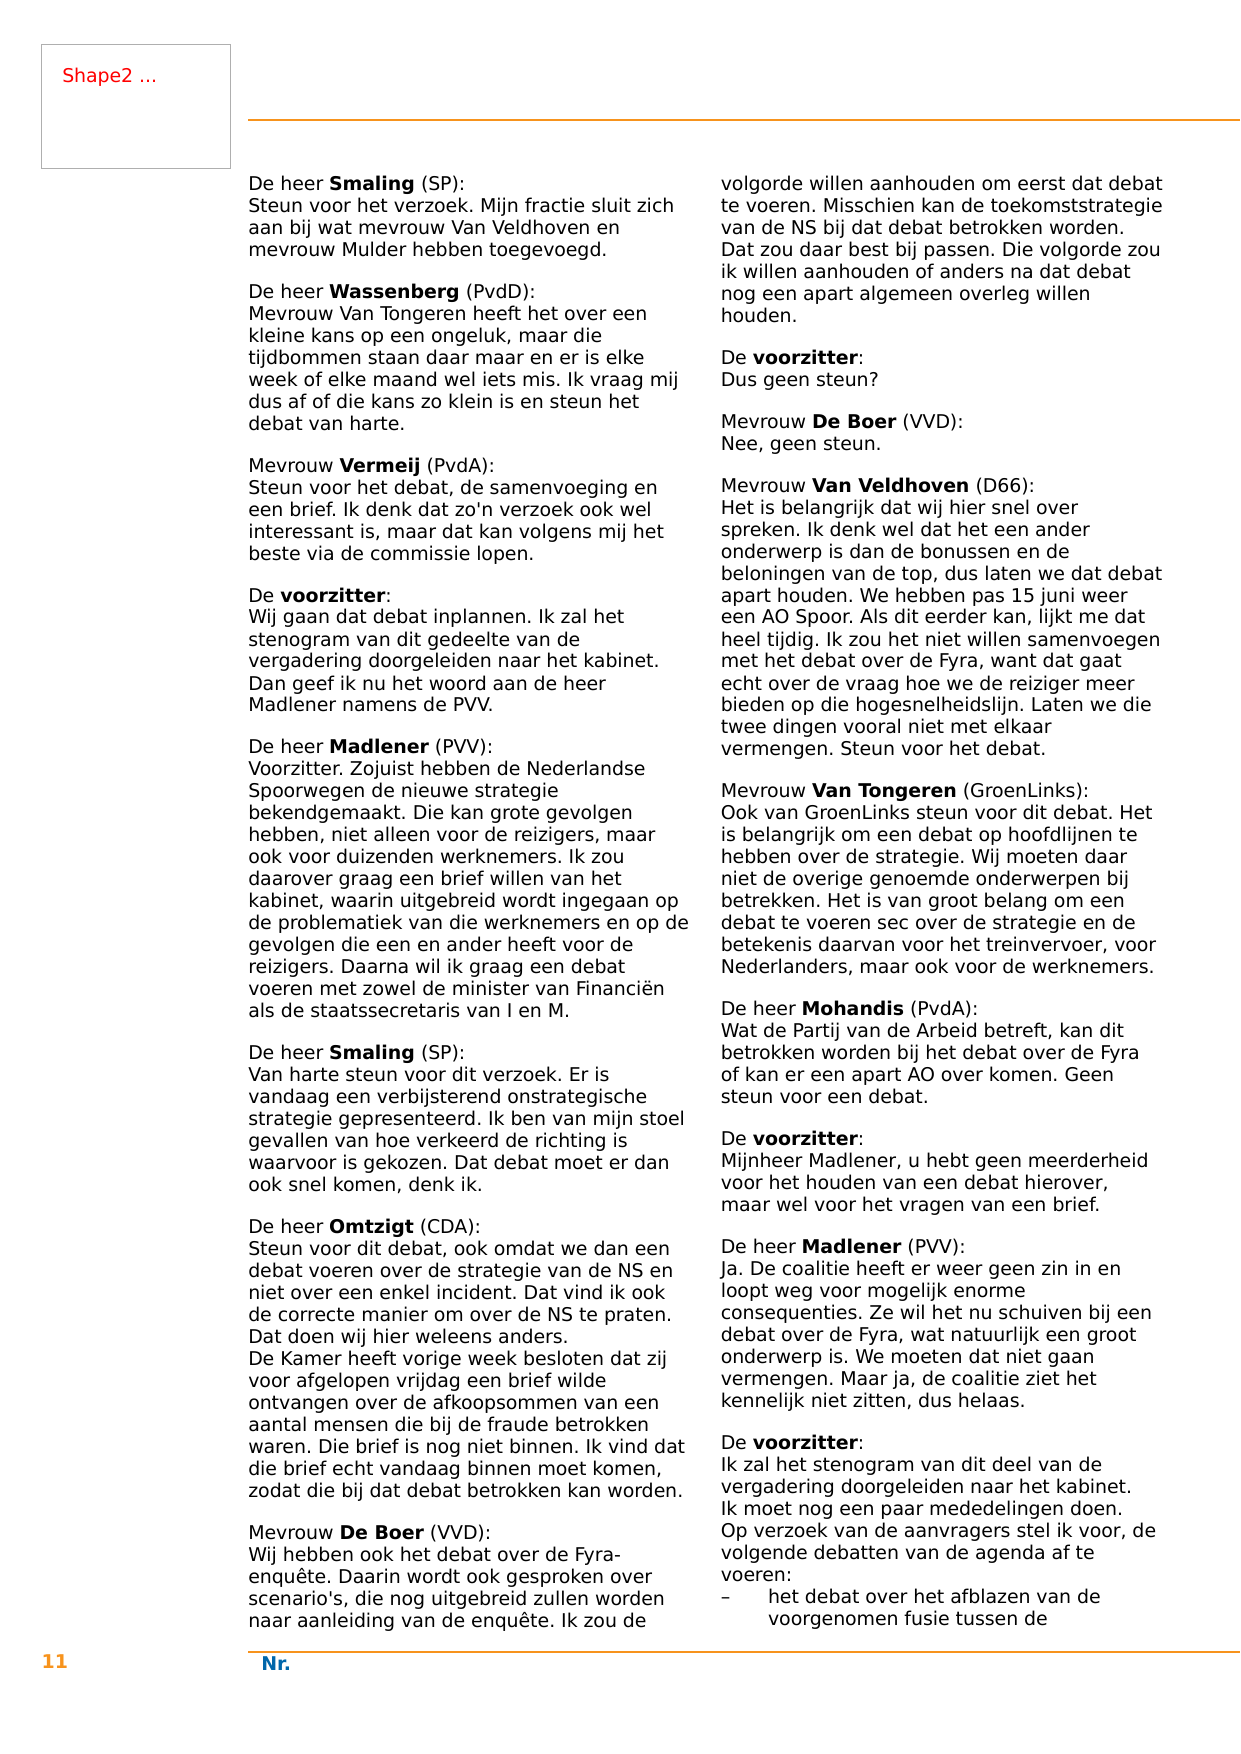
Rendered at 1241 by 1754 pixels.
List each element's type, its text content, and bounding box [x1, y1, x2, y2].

text Mevrouw Van Tongeren heeft het over een kleine kans op een ongeluk, maar die tijdbommen staan daar maar en er is elke week of elke maand wel iets mis. Ik vraag mij dus af of die kans zo klein is en steun het debat van harte. [248, 303, 691, 434]
text Ik moet nog een paar mededelingen doen. [721, 1498, 1163, 1520]
text Mijnheer Madlener, u hebt geen meerderheid voor het houden van een debat hierover, maar wel voor het vragen van een brief. [721, 1150, 1163, 1216]
text Op verzoek van de aanvragers stel ik voor, de volgende debatten van de agenda af te voeren: [721, 1520, 1163, 1586]
text Voorzitter. Zojuist hebben de Nederlandse Spoorwegen de nieuwe strategie bekendgemaakt. Die kan grote gevolgen hebben, niet alleen voor de reizigers, maar ook voor duizenden werknemers. Ik zou daarover graag een brief willen van het kabinet, waarin uitgebreid wordt ingegaan op de problematiek van die werknemers en op de gevolgen die een en ander heeft voor de reizigers. Daarna wil ik graag een debat voeren met zowel de minister van Financiën als de staatssecretaris van I en M. [248, 758, 691, 1022]
text De heer Mohandis (PvdA): [721, 998, 1163, 1020]
text De heer Smaling (SP): [248, 1042, 691, 1064]
text De voorzitter: [721, 1432, 1163, 1454]
text Het is belangrijk dat wij hier snel over spreken. Ik denk wel dat het een ander onderwerp is dan de bonussen en de beloningen van de top, dus laten we dat debat apart houden. We hebben pas 15 juni weer een AO Spoor. Als dit eerder kan, lijkt me dat heel tijdig. Ik zou het niet willen samenvoegen met het debat over de Fyra, want dat gaat echt over de vraag hoe we de reiziger meer bieden op die hogesnelheidslijn. Laten we die twee dingen vooral niet met elkaar vermengen. Steun voor het debat. [721, 497, 1163, 760]
text Mevrouw De Boer (VVD): [721, 411, 1163, 433]
text De Kamer heeft vorige week besloten dat zij voor afgelopen vrijdag een brief wilde ontvangen over de afkoopsommen van een aantal mensen die bij de fraude betrokken waren. Die brief is nog niet binnen. Ik vind dat die brief echt vandaag binnen moet komen, zodat die bij dat debat betrokken kan worden. [248, 1348, 691, 1502]
text Ook van GroenLinks steun voor dit debat. Het is belangrijk om een debat op hoofdlijnen te hebben over de strategie. Wij moeten daar niet de overige genoemde onderwerpen bij betrekken. Het is van groot belang om een debat te voeren sec over de strategie en de betekenis daarvan voor het treinvervoer, voor Nederlanders, maar ook voor de werknemers. [721, 802, 1163, 978]
text De heer Smaling (SP): [248, 173, 691, 195]
text Mevrouw Vermeij (PvdA): [248, 454, 691, 477]
text De voorzitter: [248, 584, 691, 606]
text Mevrouw Van Tongeren (GroenLinks): [721, 780, 1163, 802]
text De heer Madlener (PVV): [721, 1236, 1163, 1258]
text Van harte steun voor dit verzoek. Er is vandaag een verbijsterend onstrategische strategie gepresenteerd. Ik ben van mijn stoel gevallen van hoe verkeerd de richting is waarvoor is gekozen. Dat debat moet er dan ook snel komen, denk ik. [248, 1064, 691, 1196]
list het debat over het afblazen van de voorgenomen fusie tussen de [721, 1586, 1163, 1629]
text Dan geef ik nu het woord aan de heer Madlener namens de PVV. [248, 672, 691, 716]
text Ja. De coalitie heeft er weer geen zin in en loopt weg voor mogelijk enorme consequenties. Ze wil het nu schuiven bij een debat over de Fyra, wat natuurlijk een groot onderwerp is. We moeten dat niet gaan vermengen. Maar ja, de coalitie ziet het kennelijk niet zitten, dus helaas. [721, 1258, 1163, 1412]
text Ik zal het stenogram van dit deel van de vergadering doorgeleiden naar het kabinet. [721, 1454, 1163, 1498]
text Nee, geen steun. [721, 433, 1163, 454]
text Steun voor het debat, de samenvoeging en een brief. Ik denk dat zo'n verzoek ook wel interessant is, maar dat kan volgens mij het beste via de commissie lopen. [248, 477, 691, 564]
text volgorde willen aanhouden om eerst dat debat te voeren. Misschien kan de toekomststrategie van de NS bij dat debat betrokken worden. Dat zou daar best bij passen. Die volgorde zou ik willen aanhouden of anders na dat debat nog een apart algemeen overleg willen houden. [721, 173, 1163, 327]
text De voorzitter: [721, 347, 1163, 369]
text De heer Wassenberg (PvdD): [248, 281, 691, 303]
text De voorzitter: [721, 1128, 1163, 1150]
text Mevrouw Van Veldhoven (D66): [721, 474, 1163, 497]
text Steun voor dit debat, ook omdat we dan een debat voeren over de strategie van de NS en niet over een enkel incident. Dat vind ik ook de correcte manier om over de NS te praten. Dat doen wij hier weleens anders. [248, 1238, 691, 1348]
text Dus geen steun? [721, 369, 1163, 391]
text Wat de Partij van de Arbeid betreft, kan dit betrokken worden bij het debat over de Fyra of kan er een apart AO over komen. Geen steun voor een debat. [721, 1020, 1163, 1108]
text Mevrouw De Boer (VVD): [248, 1522, 691, 1544]
text Steun voor het verzoek. Mijn fractie sluit zich aan bij wat mevrouw Van Veldhoven en mevrouw Mulder hebben toegevoegd. [248, 195, 691, 261]
text Wij hebben ook het debat over de Fyra-enquête. Daarin wordt ook gesproken over scenario's, die nog uitgebreid zullen worden naar aanleiding van de enquête. Ik zou de [248, 1544, 691, 1632]
text De heer Omtzigt (CDA): [248, 1216, 691, 1238]
text Wij gaan dat debat inplannen. Ik zal het stenogram van dit gedeelte van de vergadering doorgeleiden naar het kabinet. [248, 606, 691, 672]
text De heer Madlener (PVV): [248, 736, 691, 758]
